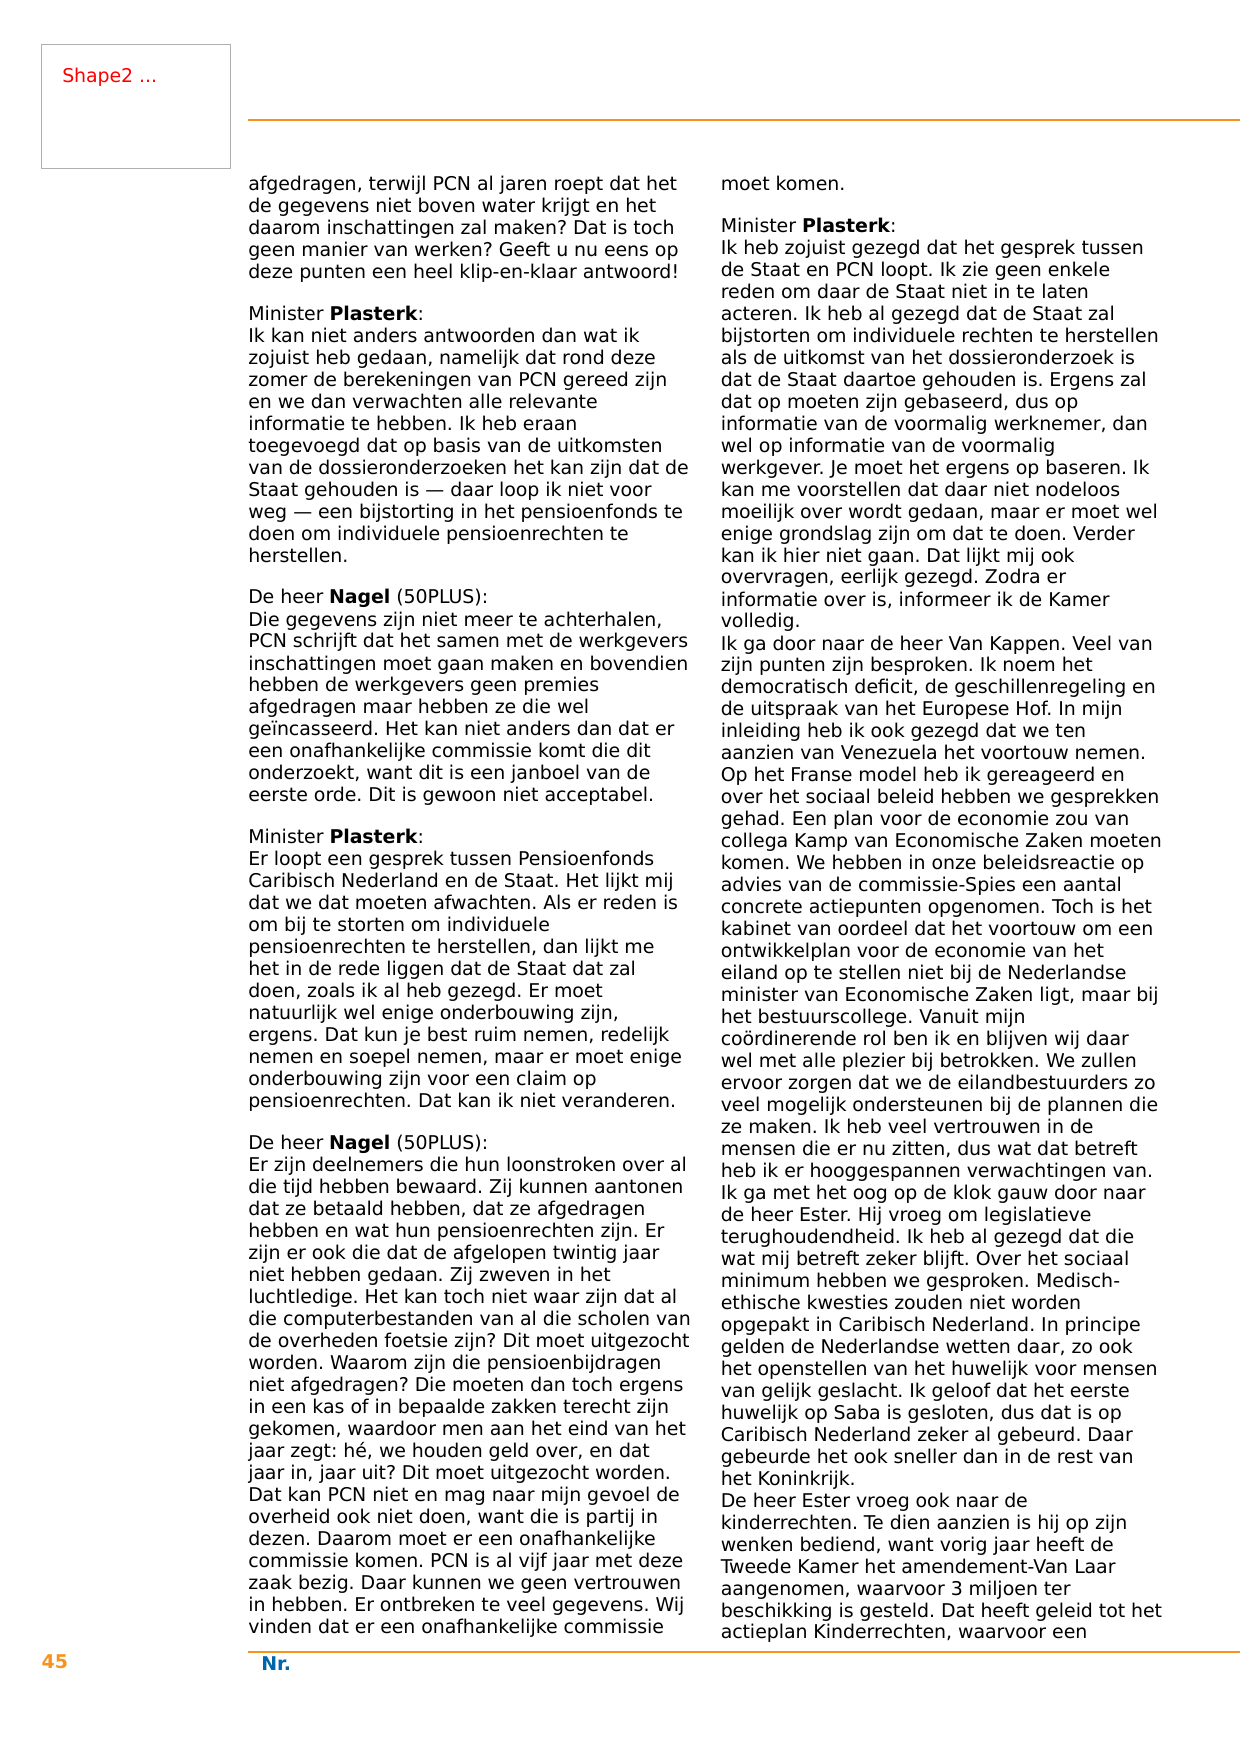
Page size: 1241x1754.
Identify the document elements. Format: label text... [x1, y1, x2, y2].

text Die gegevens zijn niet meer te achterhalen, PCN schrijft dat het samen met de werkgevers inschattingen moet gaan maken en bovendien hebben de werkgevers geen premies afgedragen maar hebben ze die wel geïncasseerd. Het kan niet anders dan dat er een onafhankelijke commissie komt die dit onderzoekt, want dit is een janboel van de eerste orde. Dit is gewoon niet acceptabel. [248, 608, 691, 806]
text De heer Nagel (50PLUS): [248, 586, 691, 608]
text moet komen. [721, 173, 1163, 195]
text Er zijn deelnemers die hun loonstroken over al die tijd hebben bewaard. Zij kunnen aantonen dat ze betaald hebben, dat ze afgedragen hebben en wat hun pensioenrechten zijn. Er zijn er ook die dat de afgelopen twintig jaar niet hebben gedaan. Zij zweven in het luchtledige. Het kan toch niet waar zijn dat al die computerbestanden van al die scholen van de overheden foetsie zijn? Dit moet uitgezocht worden. Waarom zijn die pensioenbijdragen niet afgedragen? Die moeten dan toch ergens in een kas of in bepaalde zakken terecht zijn gekomen, waardoor men aan het eind van het jaar zegt: hé, we houden geld over, en dat jaar in, jaar uit? Dit moet uitgezocht worden. Dat kan PCN niet en mag naar mijn gevoel de overheid ook niet doen, want die is partij in dezen. Daarom moet er een onafhankelijke commissie komen. PCN is al vijf jaar met deze zaak bezig. Daar kunnen we geen vertrouwen in hebben. Er ontbreken te veel gegevens. Wij vinden dat er een onafhankelijke commissie [248, 1154, 691, 1637]
text Ik ga met het oog op de klok gauw door naar de heer Ester. Hij vroeg om legislatieve terughoudendheid. Ik heb al gezegd dat die wat mij betreft zeker blijft. Over het sociaal minimum hebben we gesproken. Medisch-ethische kwesties zouden niet worden opgepakt in Caribisch Nederland. In principe gelden de Nederlandse wetten daar, zo ook het openstellen van het huwelijk voor mensen van gelijk geslacht. Ik geloof dat het eerste huwelijk op Saba is gesloten, dus dat is op Caribisch Nederland zeker al gebeurd. Daar gebeurde het ook sneller dan in de rest van het Koninkrijk. [721, 1182, 1163, 1489]
text Minister Plasterk: [248, 826, 691, 848]
text De heer Nagel (50PLUS): [248, 1132, 691, 1154]
text Ik kan niet anders antwoorden dan wat ik zojuist heb gedaan, namelijk dat rond deze zomer de berekeningen van PCN gereed zijn en we dan verwachten alle relevante informatie te hebben. Ik heb eraan toegevoegd dat op basis van de uitkomsten van de dossieronderzoeken het kan zijn dat de Staat gehouden is — daar loop ik niet voor weg — een bijstorting in het pensioenfonds te doen om individuele pensioenrechten te herstellen. [248, 325, 691, 566]
text Ik ga door naar de heer Van Kappen. Veel van zijn punten zijn besproken. Ik noem het democratisch deficit, de geschillenregeling en de uitspraak van het Europese Hof. In mijn inleiding heb ik ook gezegd dat we ten aanzien van Venezuela het voortouw nemen. Op het Franse model heb ik gereageerd en over het sociaal beleid hebben we gesprekken gehad. Een plan voor de economie zou van collega Kamp van Economische Zaken moeten komen. We hebben in onze beleidsreactie op advies van de commissie-Spies een aantal concrete actiepunten opgenomen. Toch is het kabinet van oordeel dat het voortouw om een ontwikkelplan voor de economie van het eiland op te stellen niet bij de Nederlandse minister van Economische Zaken ligt, maar bij het bestuurscollege. Vanuit mijn coördinerende rol ben ik en blijven wij daar wel met alle plezier bij betrokken. We zullen ervoor zorgen dat we de eilandbestuurders zo veel mogelijk ondersteunen bij de plannen die ze maken. Ik heb veel vertrouwen in de mensen die er nu zitten, dus wat dat betreft heb ik er hooggespannen verwachtingen van. [721, 632, 1163, 1182]
text Er loopt een gesprek tussen Pensioenfonds Caribisch Nederland en de Staat. Het lijkt mij dat we dat moeten afwachten. Als er reden is om bij te storten om individuele pensioenrechten te herstellen, dan lijkt me het in de rede liggen dat de Staat dat zal doen, zoals ik al heb gezegd. Er moet natuurlijk wel enige onderbouwing zijn, ergens. Dat kun je best ruim nemen, redelijk nemen en soepel nemen, maar er moet enige onderbouwing zijn voor een claim op pensioenrechten. Dat kan ik niet veranderen. [248, 848, 691, 1112]
text Minister Plasterk: [721, 215, 1163, 237]
text De heer Ester vroeg ook naar de kinderrechten. Te dien aanzien is hij op zijn wenken bediend, want vorig jaar heeft de Tweede Kamer het amendement-Van Laar aangenomen, waarvoor 3 miljoen ter beschikking is gesteld. Dat heeft geleid tot het actieplan Kinderrechten, waarvoor een [721, 1489, 1163, 1643]
text Minister Plasterk: [248, 303, 691, 325]
text Ik heb zojuist gezegd dat het gesprek tussen de Staat en PCN loopt. Ik zie geen enkele reden om daar de Staat niet in te laten acteren. Ik heb al gezegd dat de Staat zal bijstorten om individuele rechten te herstellen als de uitkomst van het dossieronderzoek is dat de Staat daartoe gehouden is. Ergens zal dat op moeten zijn gebaseerd, dus op informatie van de voormalig werknemer, dan wel op informatie van de voormalig werkgever. Je moet het ergens op baseren. Ik kan me voorstellen dat daar niet nodeloos moeilijk over wordt gedaan, maar er moet wel enige grondslag zijn om dat te doen. Verder kan ik hier niet gaan. Dat lijkt mij ook overvragen, eerlijk gezegd. Zodra er informatie over is, informeer ik de Kamer volledig. [721, 237, 1163, 632]
text afgedragen, terwijl PCN al jaren roept dat het de gegevens niet boven water krijgt en het daarom inschattingen zal maken? Dat is toch geen manier van werken? Geeft u nu eens op deze punten een heel klip-en-klaar antwoord! [248, 173, 691, 283]
